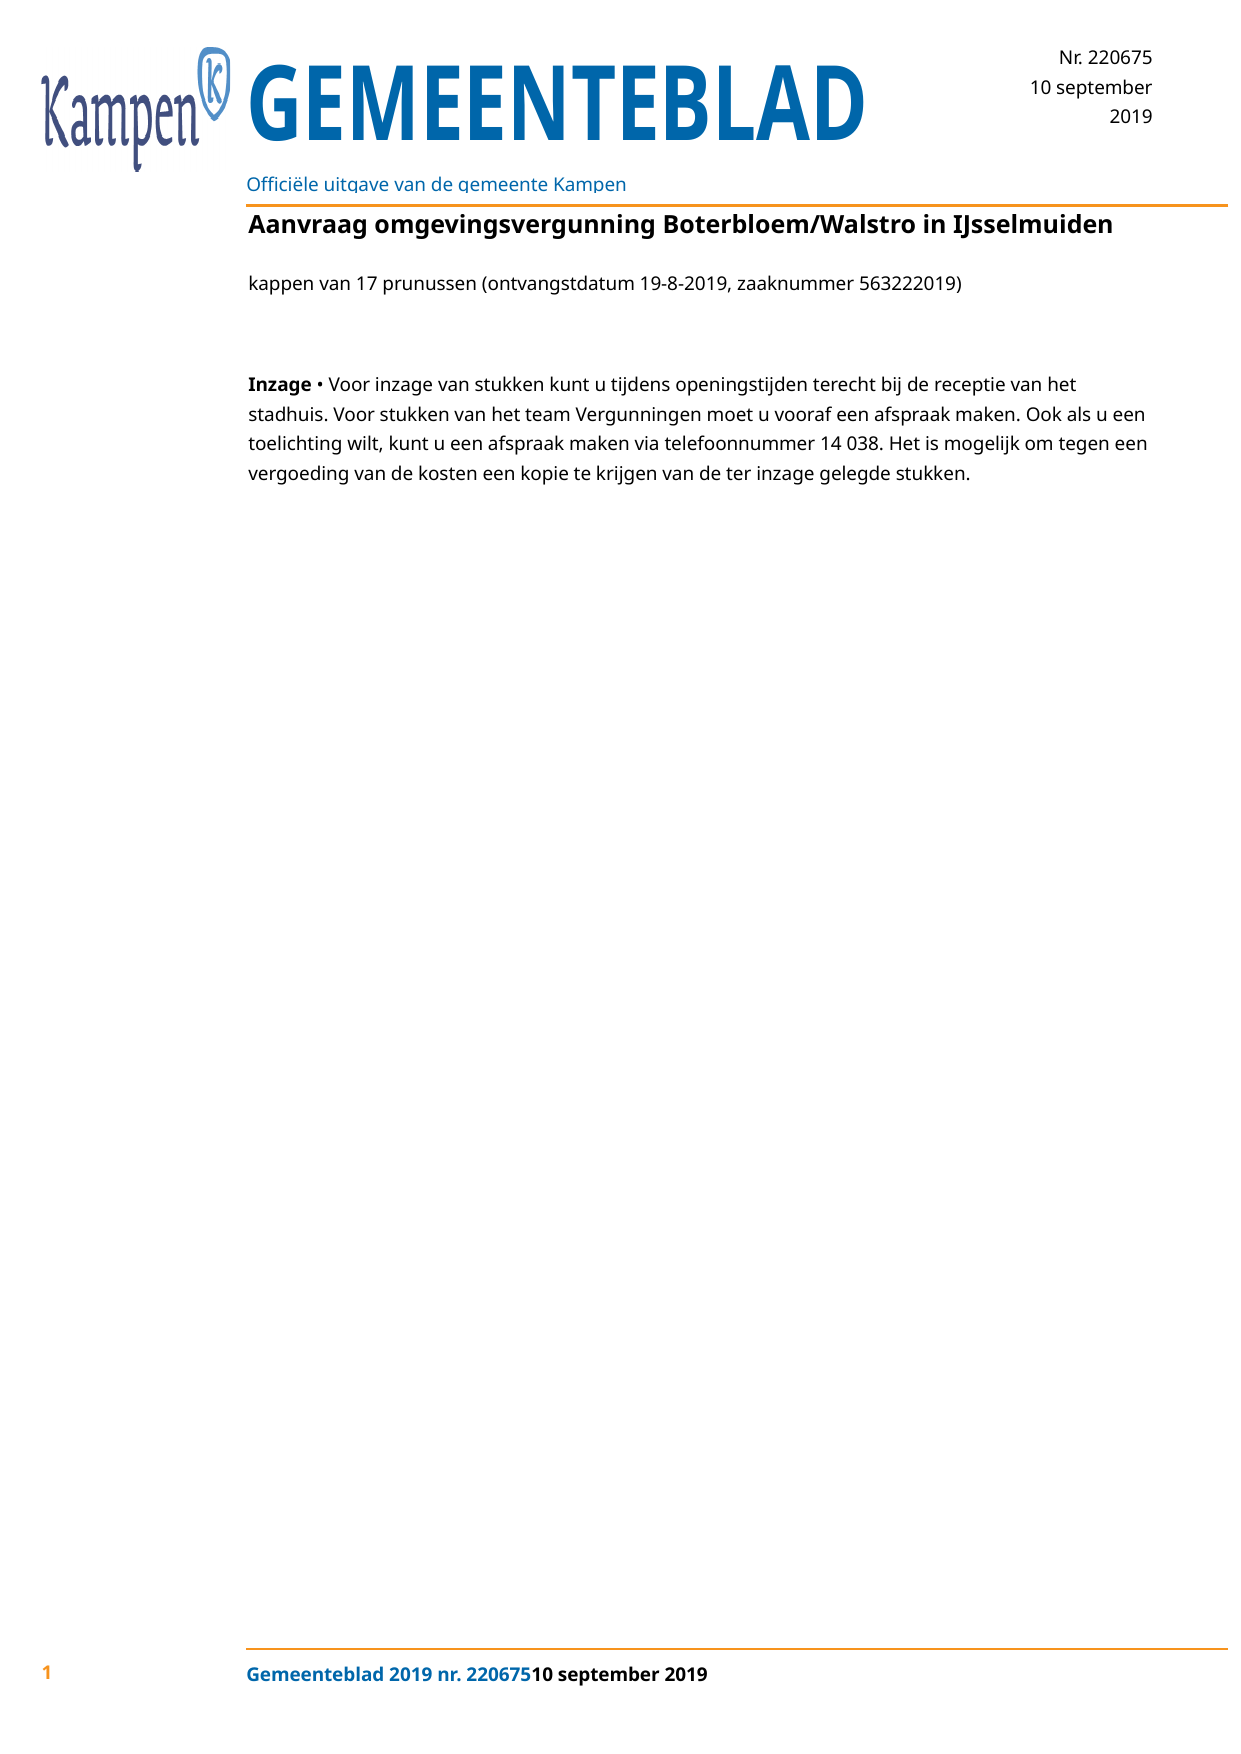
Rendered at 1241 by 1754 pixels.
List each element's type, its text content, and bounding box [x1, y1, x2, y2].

text Inzage • Voor inzage van stukken kunt u tijdens openingstijden terecht bij de receptie van het stadhuis. Voor stukken van het team Vergunningen moet u vooraf een afspraak maken. Ook als u een toelichting wilt, kunt u een afspraak maken via telefoonnummer 14 038. Het is mogelijk om tegen een vergoeding van de kosten een kopie te krijgen van de ter inzage gelegde stukken. [248, 371, 1152, 486]
picture [41, 47, 231, 172]
text kappen van 17 prunussen (ontvangstdatum 19-8-2019, zaaknummer 563222019) [248, 270, 1152, 296]
text Aanvraag omgevingsvergunning Boterbloem/Walstro in IJsselmuiden [248, 207, 1152, 241]
